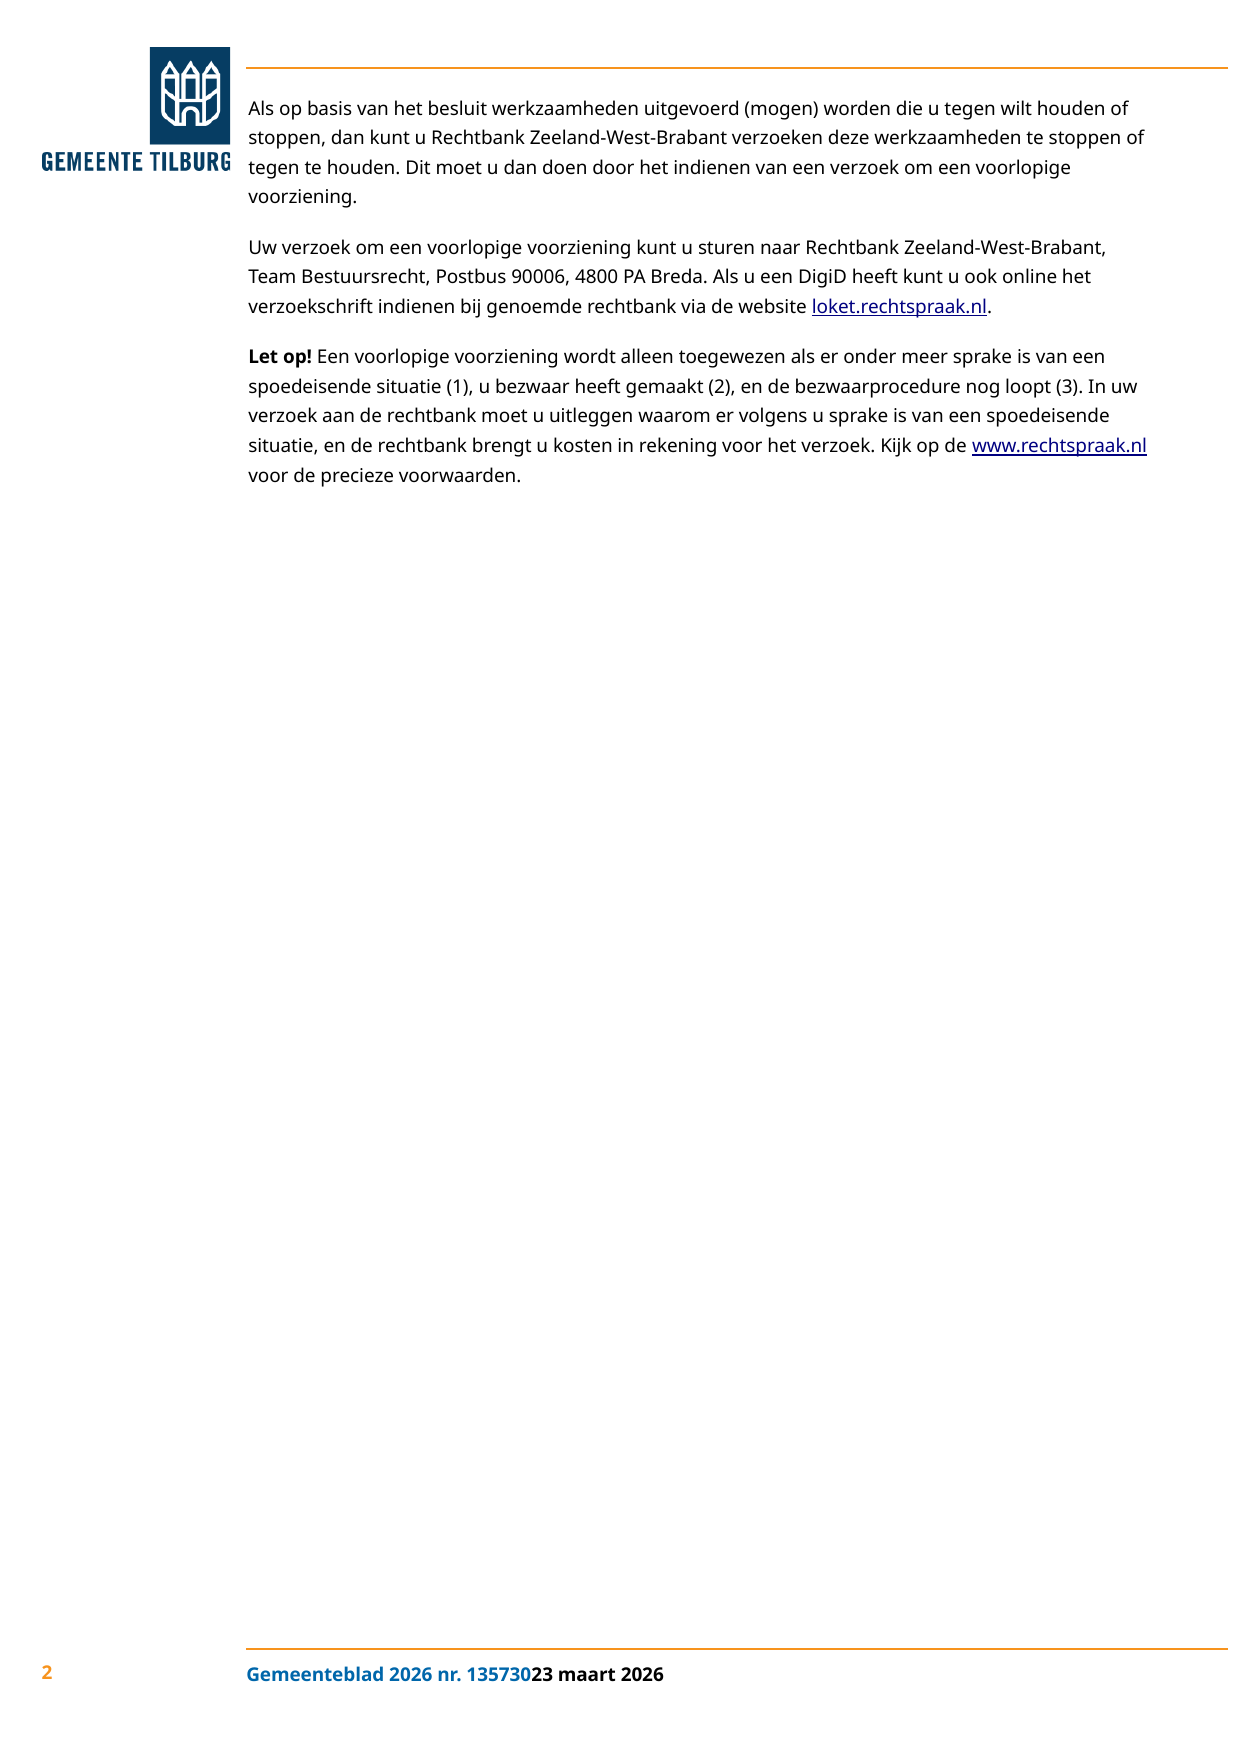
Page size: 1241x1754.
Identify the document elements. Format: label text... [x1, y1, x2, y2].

text Uw verzoek om een voorlopige voorziening kunt u sturen naar Rechtbank Zeeland-West-Brabant, Team Bestuursrecht, Postbus 90006, 4800 PA Breda. Als u een DigiD heeft kunt u ook online het verzoekschrift indienen bij genoemde rechtbank via de website loket.rechtspraak.nl. [248, 234, 1152, 319]
text Als op basis van het besluit werkzaamheden uitgevoerd (mogen) worden die u tegen wilt houden of stoppen, dan kunt u Rechtbank Zeeland-West-Brabant verzoeken deze werkzaamheden te stoppen of tegen te houden. Dit moet u dan doen door het indienen van een verzoek om een voorlopige voorziening. [248, 95, 1152, 209]
picture [41, 47, 231, 172]
text Let op! Een voorlopige voorziening wordt alleen toegewezen als er onder meer sprake is van een spoedeisende situatie (1), u bezwaar heeft gemaakt (2), en de bezwaarprocedure nog loopt (3). In uw verzoek aan de rechtbank moet u uitleggen waarom er volgens u sprake is van een spoedeisende situatie, en de rechtbank brengt u kosten in rekening voor het verzoek. Kijk op de www.rechtspraak.nl voor de precieze voorwaarden. [248, 343, 1152, 488]
